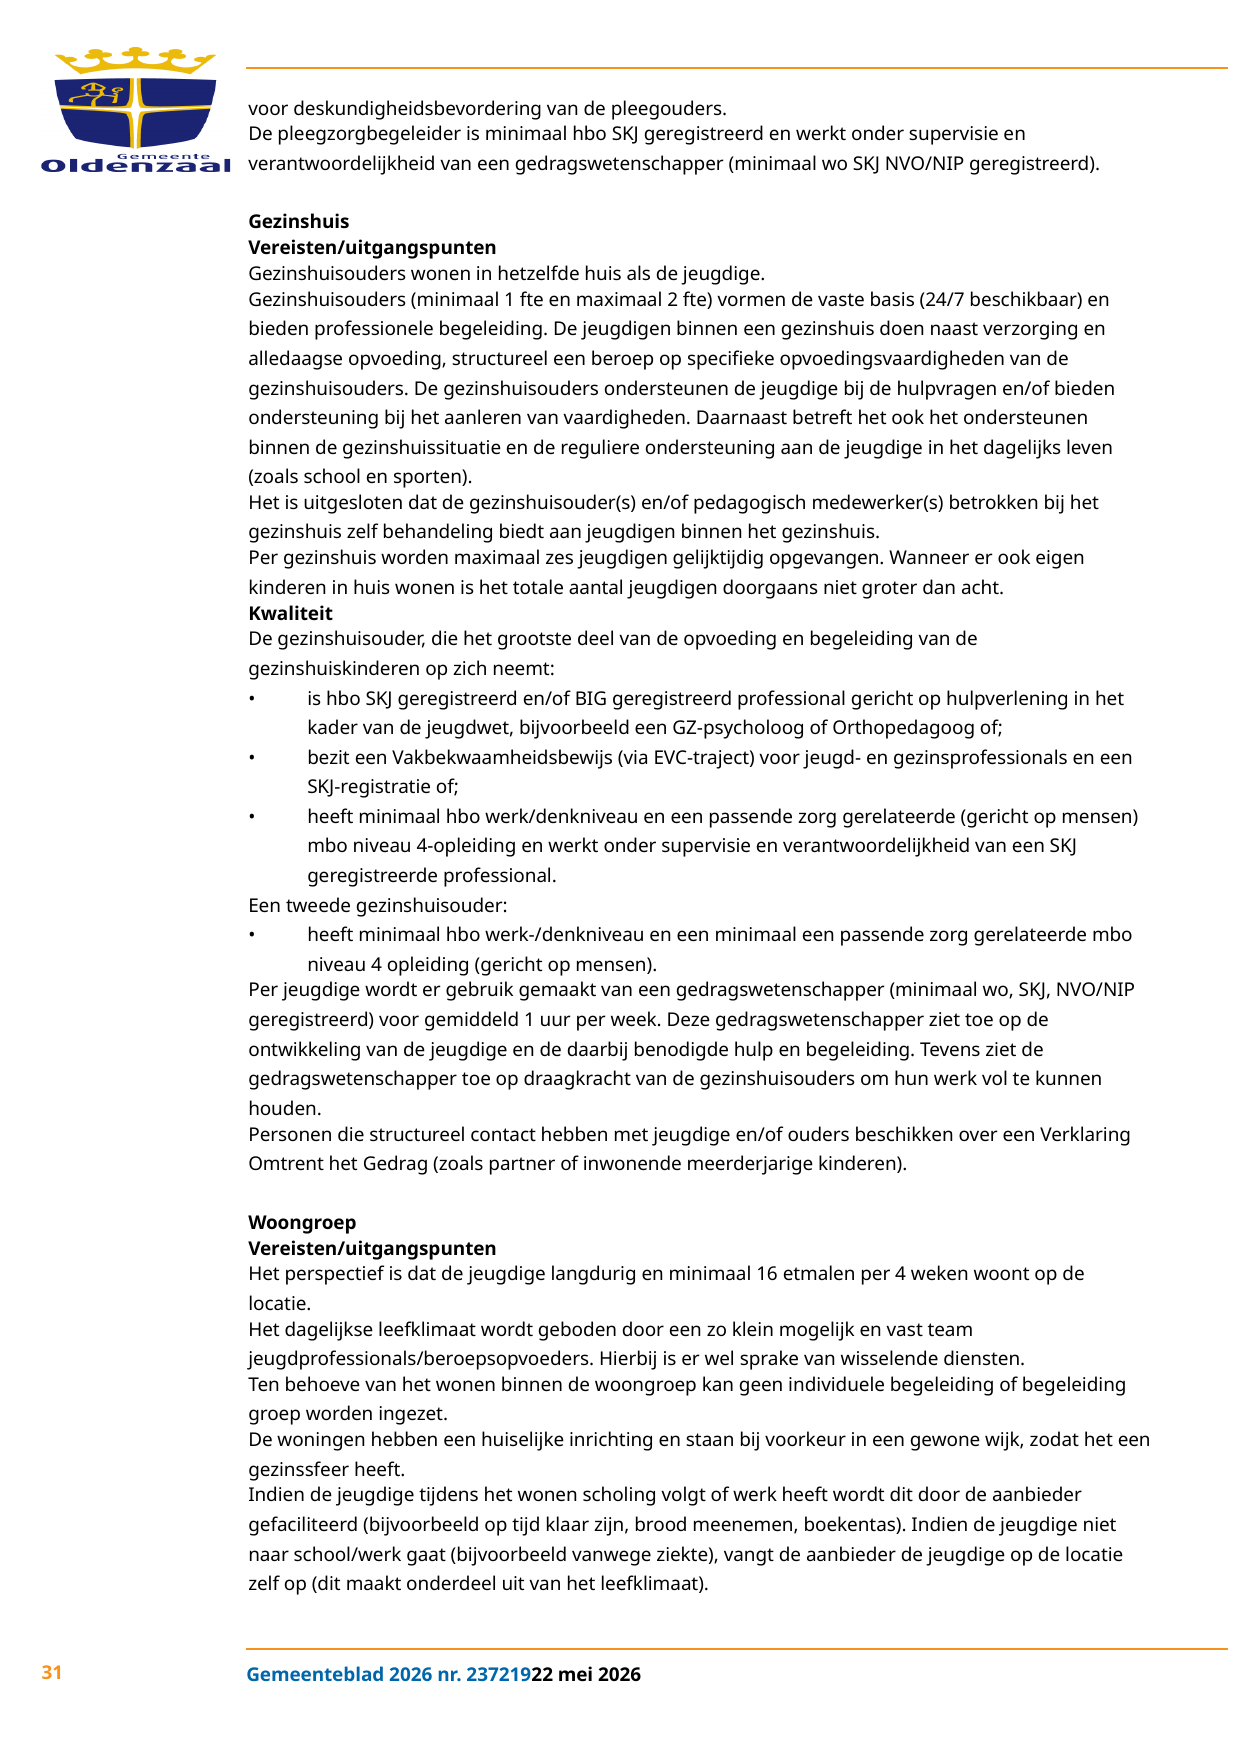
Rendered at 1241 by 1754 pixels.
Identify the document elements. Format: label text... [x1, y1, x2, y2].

table_cell De pleegzorgbegeleider is minimaal hbo SKJ geregistreerd en werkt onder supervisie en verantwoordelijkheid van een gedragswetenschapper (minimaal wo SKJ NVO/NIP geregistreerd). [248, 121, 1152, 176]
table_cell De woningen hebben een huiselijke inrichting en staan bij voorkeur in een gewone wijk, zodat het een gezinssfeer heeft. [248, 1426, 1152, 1482]
table_cell Het perspectief is dat de jeugdige langdurig en minimaal 16 etmalen per 4 weken woont op de locatie. [248, 1260, 1152, 1316]
table_header Gezinshuis [248, 209, 1152, 234]
table_cell Per jeugdige wordt er gebruik gemaakt van een gedragswetenschapper (minimaal wo, SKJ, NVO/NIP geregistreerd) voor gemiddeld 1 uur per week. Deze gedragswetenschapper ziet toe op de ontwikkeling van de jeugdige en de daarbij benodigde hulp en begeleiding. Tevens ziet de gedragswetenschapper toe op draagkracht van de gezinshuisouders om hun werk vol te kunnen houden. [248, 977, 1152, 1121]
table_cell voor deskundigheidsbevordering van de pleegouders. [248, 95, 1152, 121]
picture [41, 47, 231, 172]
table_cell Per gezinshuis worden maximaal zes jeugdigen gelijktijdig opgevangen. Wanneer er ook eigen kinderen in huis wonen is het totale aantal jeugdigen doorgaans niet groter dan acht. [248, 545, 1152, 600]
table_cell Het is uitgesloten dat de gezinshuisouder(s) en/of pedagogisch medewerker(s) betrokken bij het gezinshuis zelf behandeling biedt aan jeugdigen binnen het gezinshuis. [248, 489, 1152, 544]
table_cell Ten behoeve van het wonen binnen de woongroep kan geen individuele begeleiding of begeleiding groep worden ingezet. [248, 1371, 1152, 1426]
table_cell Indien de jeugdige tijdens het wonen scholing volgt of werk heeft wordt dit door de aanbieder gefaciliteerd (bijvoorbeeld op tijd klaar zijn, brood meenemen, boekentas). Indien de jeugdige niet naar school/werk gaat (bijvoorbeeld vanwege ziekte), vangt de aanbieder de jeugdige op de locatie zelf op (dit maakt onderdeel uit van het leefklimaat). [248, 1482, 1152, 1596]
table_cell De gezinshuisouder, die het grootste deel van de opvoeding en begeleiding van de gezinshuiskinderen op zich neemt: is hbo SKJ geregistreerd en/of BIG geregistreerd professional gericht op hulpverlening in het kader van de jeugdwet, bijvoorbeeld een GZ-psycholoog of Orthopedagoog of; bezit een Vakbekwaamheidsbewijs (via EVC-traject) voor jeugd- en gezinsprofessionals en een SKJ-registratie of; heeft minimaal hbo werk/denkniveau en een passende zorg gerelateerde (gericht op mensen) mbo niveau 4-opleiding en werkt onder supervisie en verantwoordelijkheid van een SKJ geregistreerde professional. Een tweede gezinshuisouder: heeft minimaal hbo werk-/denkniveau en een minimaal een passende zorg gerelateerde mbo niveau 4 opleiding (gericht op mensen). [248, 626, 1152, 977]
table_cell Gezinshuisouders wonen in hetzelfde huis als de jeugdige. [248, 260, 1152, 286]
table_cell Het dagelijkse leefklimaat wordt geboden door een zo klein mogelijk en vast team jeugdprofessionals/beroepsopvoeders. Hierbij is er wel sprake van wisselende diensten. [248, 1316, 1152, 1371]
table_header Woongroep [248, 1209, 1152, 1235]
table_cell Vereisten/uitgangspunten [248, 1235, 1152, 1260]
table_cell Personen die structureel contact hebben met jeugdige en/of ouders beschikken over een Verklaring Omtrent het Gedrag (zoals partner of inwonende meerderjarige kinderen). [248, 1121, 1152, 1176]
table_cell Gezinshuisouders (minimaal 1 fte en maximaal 2 fte) vormen de vaste basis (24/7 beschikbaar) en bieden professionele begeleiding. De jeugdigen binnen een gezinshuis doen naast verzorging en alledaagse opvoeding, structureel een beroep op specifieke opvoedingsvaardigheden van de gezinshuisouders. De gezinshuisouders ondersteunen de jeugdige bij de hulpvragen en/of bieden ondersteuning bij het aanleren van vaardigheden. Daarnaast betreft het ook het ondersteunen binnen de gezinshuissituatie en de reguliere ondersteuning aan de jeugdige in het dagelijks leven (zoals school en sporten). [248, 286, 1152, 489]
table_cell Vereisten/uitgangspunten [248, 235, 1152, 260]
table_cell Kwaliteit [248, 600, 1152, 626]
